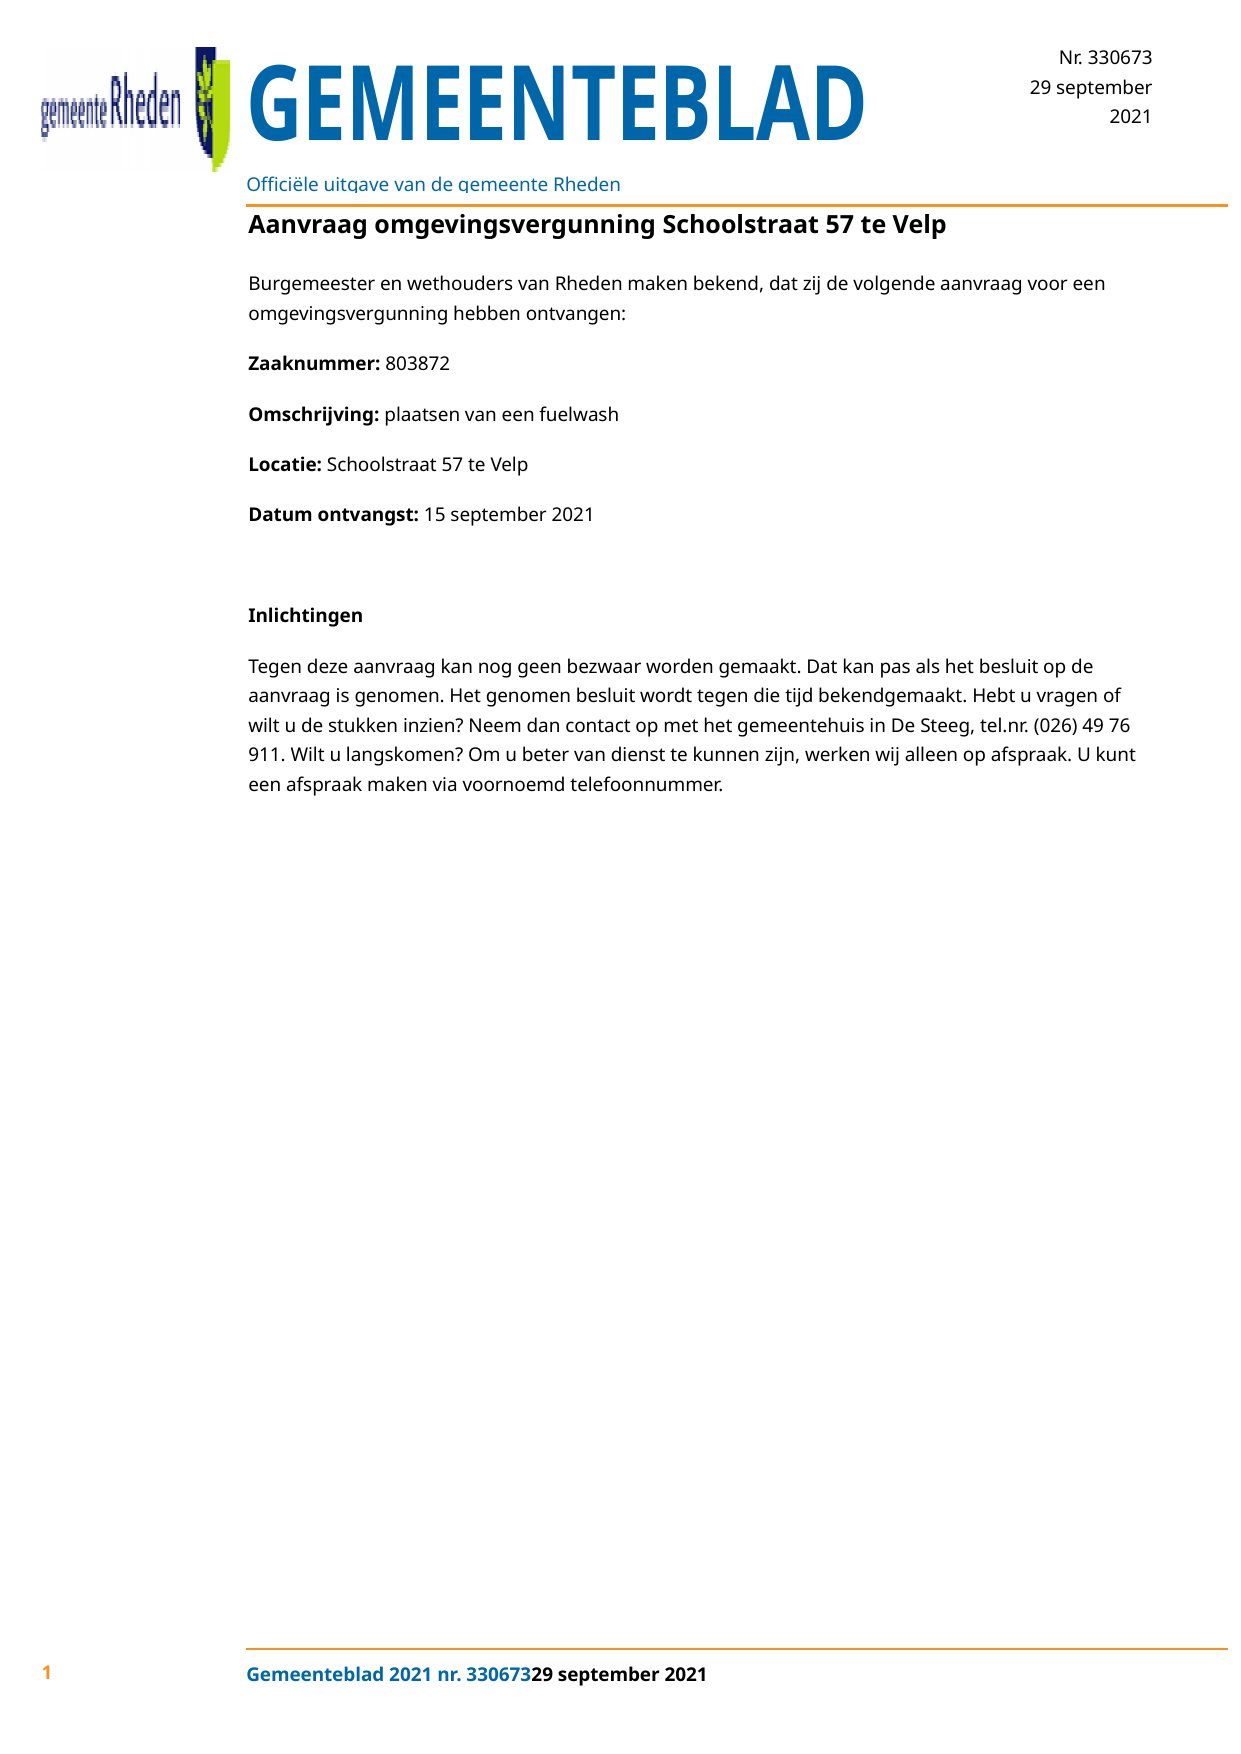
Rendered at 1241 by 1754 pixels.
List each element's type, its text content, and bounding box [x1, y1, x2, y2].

text Omschrijving: plaatsen van een fuelwash [248, 401, 1152, 426]
text Tegen deze aanvraag kan nog geen bezwaar worden gemaakt. Dat kan pas als het besluit op de aanvraag is genomen. Het genomen besluit wordt tegen die tijd bekendgemaakt. Hebt u vragen of wilt u de stukken inzien? Neem dan contact op met het gemeentehuis in De Steeg, tel.nr. (026) 49 76 911. Wilt u langskomen? Om u beter van dienst te kunnen zijn, werken wij alleen op afspraak. U kunt een afspraak maken via voornoemd telefoonnummer. [248, 653, 1152, 797]
text Datum ontvangst: 15 september 2021 [248, 502, 1152, 527]
text Locatie: Schoolstraat 57 te Velp [248, 451, 1152, 477]
text Inlichtingen [248, 602, 1152, 628]
text Zaaknummer: 803872 [248, 350, 1152, 376]
text Aanvraag omgevingsvergunning Schoolstraat 57 te Velp [248, 207, 1152, 241]
picture [41, 47, 231, 172]
text Burgemeester en wethouders van Rheden maken bekend, dat zij de volgende aanvraag voor een omgevingsvergunning hebben ontvangen: [248, 270, 1152, 326]
